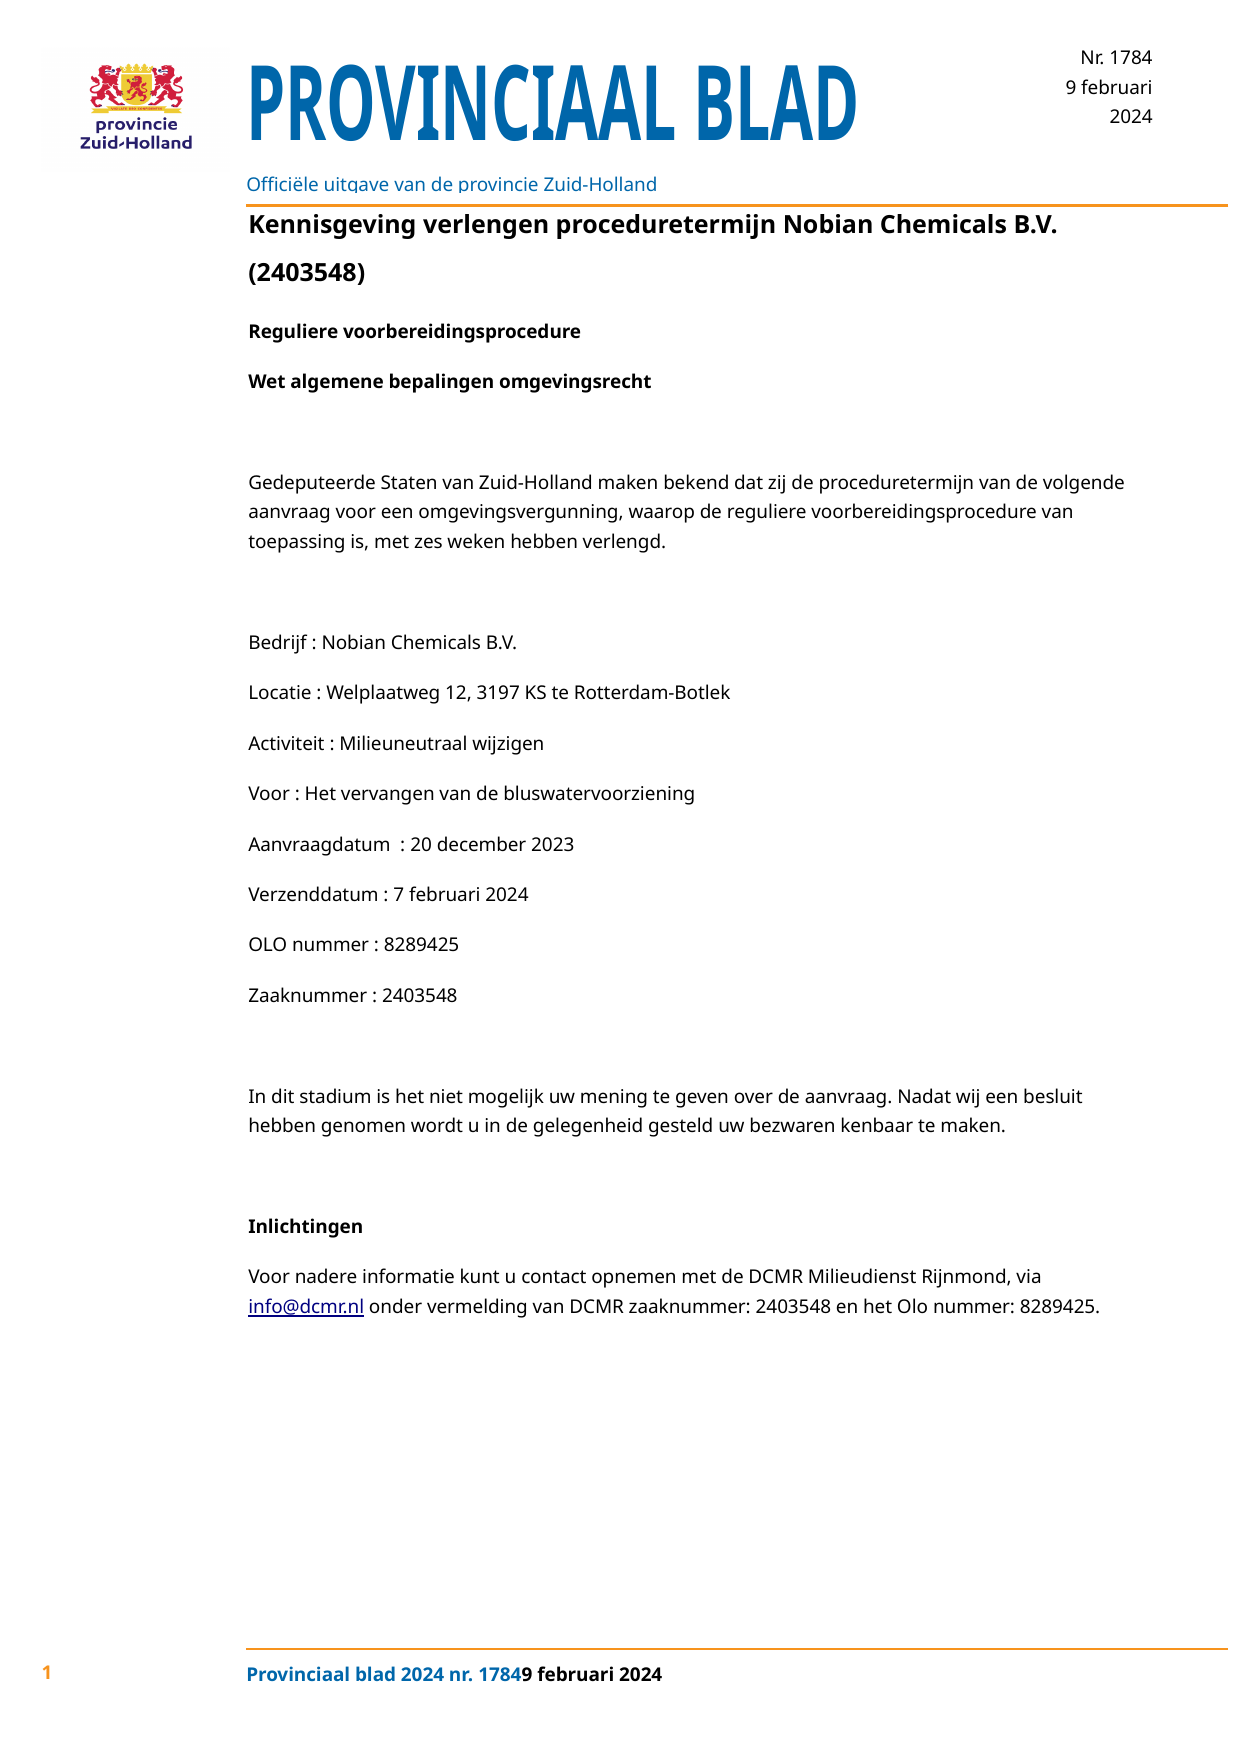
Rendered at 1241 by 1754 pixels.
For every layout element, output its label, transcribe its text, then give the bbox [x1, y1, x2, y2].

text In dit stadium is het niet mogelijk uw mening te geven over de aanvraag. Nadat wij een besluit hebben genomen wordt u in de gelegenheid gesteld uw bezwaren kenbaar te maken. [248, 1083, 1152, 1138]
text Zaaknummer : 2403548 [248, 982, 1152, 1008]
text Kennisgeving verlengen proceduretermijn Nobian Chemicals B.V. (2403548) [248, 207, 1152, 288]
text Voor nadere informatie kunt u contact opnemen met de DCMR Milieudienst Rijnmond, via info@dcmr.nl onder vermelding van DCMR zaaknummer: 2403548 en het Olo nummer: 8289425. [248, 1264, 1152, 1319]
text Verzenddatum : 7 februari 2024 [248, 881, 1152, 907]
text Bedrijf : Nobian Chemicals B.V. [248, 629, 1152, 655]
text Inlichtingen [248, 1213, 1152, 1239]
text Locatie : Welplaatweg 12, 3197 KS te Rotterdam-Botlek [248, 679, 1152, 705]
picture [41, 47, 231, 172]
text Voor : Het vervangen van de bluswatervoorziening [248, 780, 1152, 806]
text Wet algemene bepalingen omgevingsrecht [248, 368, 1152, 394]
text OLO nummer : 8289425 [248, 932, 1152, 957]
text Gedeputeerde Staten van Zuid-Holland maken bekend dat zij de proceduretermijn van de volgende aanvraag voor een omgevingsvergunning, waarop de reguliere voorbereidingsprocedure van toepassing is, met zes weken hebben verlengd. [248, 469, 1152, 554]
text Activiteit : Milieuneutraal wijzigen [248, 730, 1152, 756]
text Reguliere voorbereidingsprocedure [248, 318, 1152, 344]
text Aanvraagdatum : 20 december 2023 [248, 831, 1152, 857]
